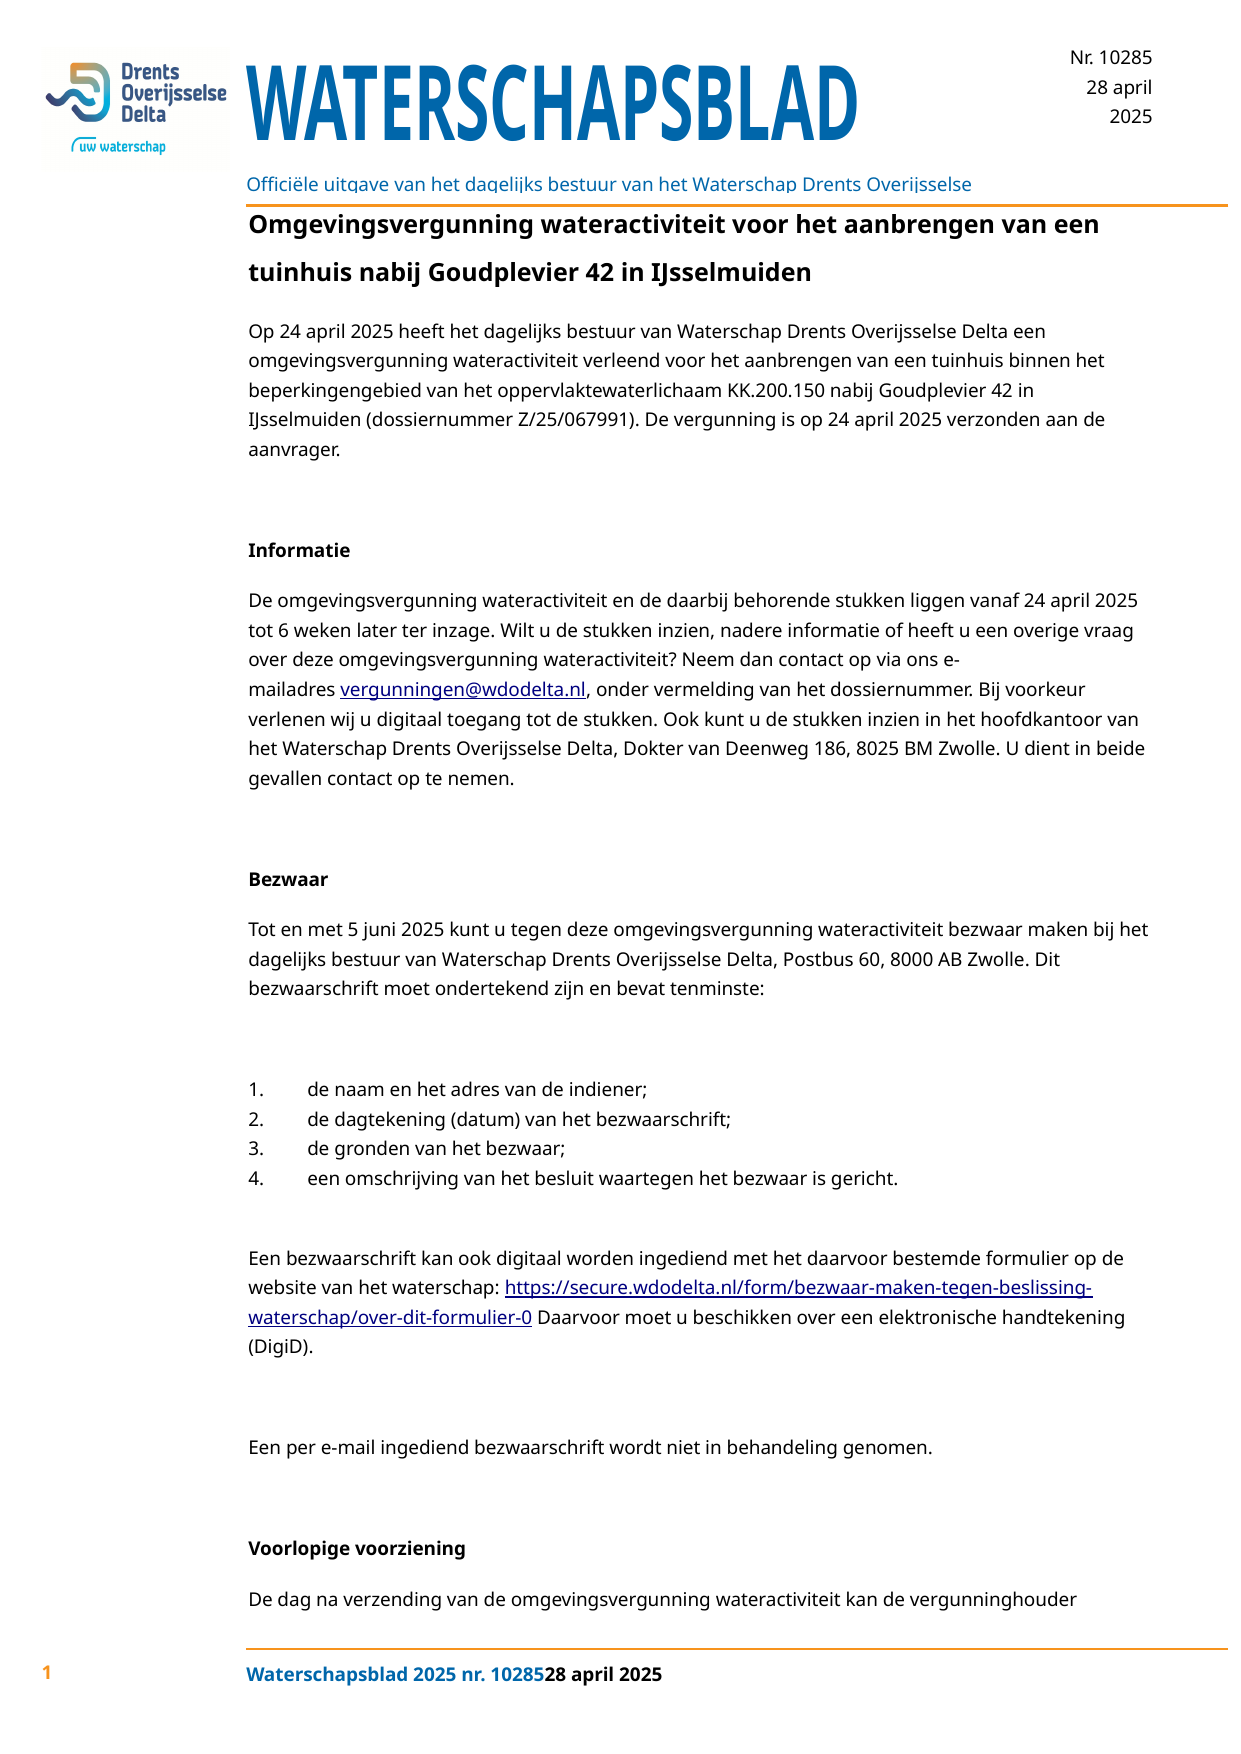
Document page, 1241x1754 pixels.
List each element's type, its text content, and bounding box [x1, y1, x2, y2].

text Voorlopige voorziening [248, 1535, 1152, 1561]
text Bezwaar [248, 866, 1152, 892]
text Informatie [248, 537, 1152, 563]
list de dagtekening (datum) van het bezwaarschrift; [248, 1106, 1152, 1132]
list een omschrijving van het besluit waartegen het bezwaar is gericht. [248, 1165, 1152, 1191]
list de gronden van het bezwaar; [248, 1135, 1152, 1161]
text Een per e-mail ingediend bezwaarschrift wordt niet in behandeling genomen. [248, 1434, 1152, 1460]
picture [41, 47, 231, 172]
list de naam en het adres van de indiener; [248, 1076, 1152, 1102]
text De omgevingsvergunning wateractiviteit en de daarbij behorende stukken liggen vanaf 24 april 2025 tot 6 weken later ter inzage. Wilt u de stukken inzien, nadere informatie of heeft u een overige vraag over deze omgevingsvergunning wateractiviteit? Neem dan contact op via ons e-mailadres vergunningen@wdodelta.nl, onder vermelding van het dossiernummer. Bij voorkeur verlenen wij u digitaal toegang tot de stukken. Ook kunt u de stukken inzien in het hoofdkantoor van het Waterschap Drents Overijsselse Delta, Dokter van Deenweg 186, 8025 BM Zwolle. U dient in beide gevallen contact op te nemen. [248, 587, 1152, 791]
text Op 24 april 2025 heeft het dagelijks bestuur van Waterschap Drents Overijsselse Delta een omgevingsvergunning wateractiviteit verleend voor het aanbrengen van een tuinhuis binnen het beperkingengebied van het oppervlaktewaterlichaam KK.200.150 nabij Goudplevier 42 in IJsselmuiden (dossiernummer Z/25/067991). De vergunning is op 24 april 2025 verzonden aan de aanvrager. [248, 318, 1152, 462]
text Omgevingsvergunning wateractiviteit voor het aanbrengen van een tuinhuis nabij Goudplevier 42 in IJsselmuiden [248, 207, 1152, 288]
text Tot en met 5 juni 2025 kunt u tegen deze omgevingsvergunning wateractiviteit bezwaar maken bij het dagelijks bestuur van Waterschap Drents Overijsselse Delta, Postbus 60, 8000 AB Zwolle. Dit bezwaarschrift moet ondertekend zijn en bevat tenminste: [248, 916, 1152, 1001]
text Een bezwaarschrift kan ook digitaal worden ingediend met het daarvoor bestemde formulier op de website van het waterschap: https://secure.wdodelta.nl/form/bezwaar-maken-tegen-beslissing-waterschap/over-dit-formulier-0 Daarvoor moet u beschikken over een elektronische handtekening (DigiD). [248, 1245, 1152, 1359]
text De dag na verzending van de omgevingsvergunning wateractiviteit kan de vergunninghouder [248, 1586, 1152, 1612]
